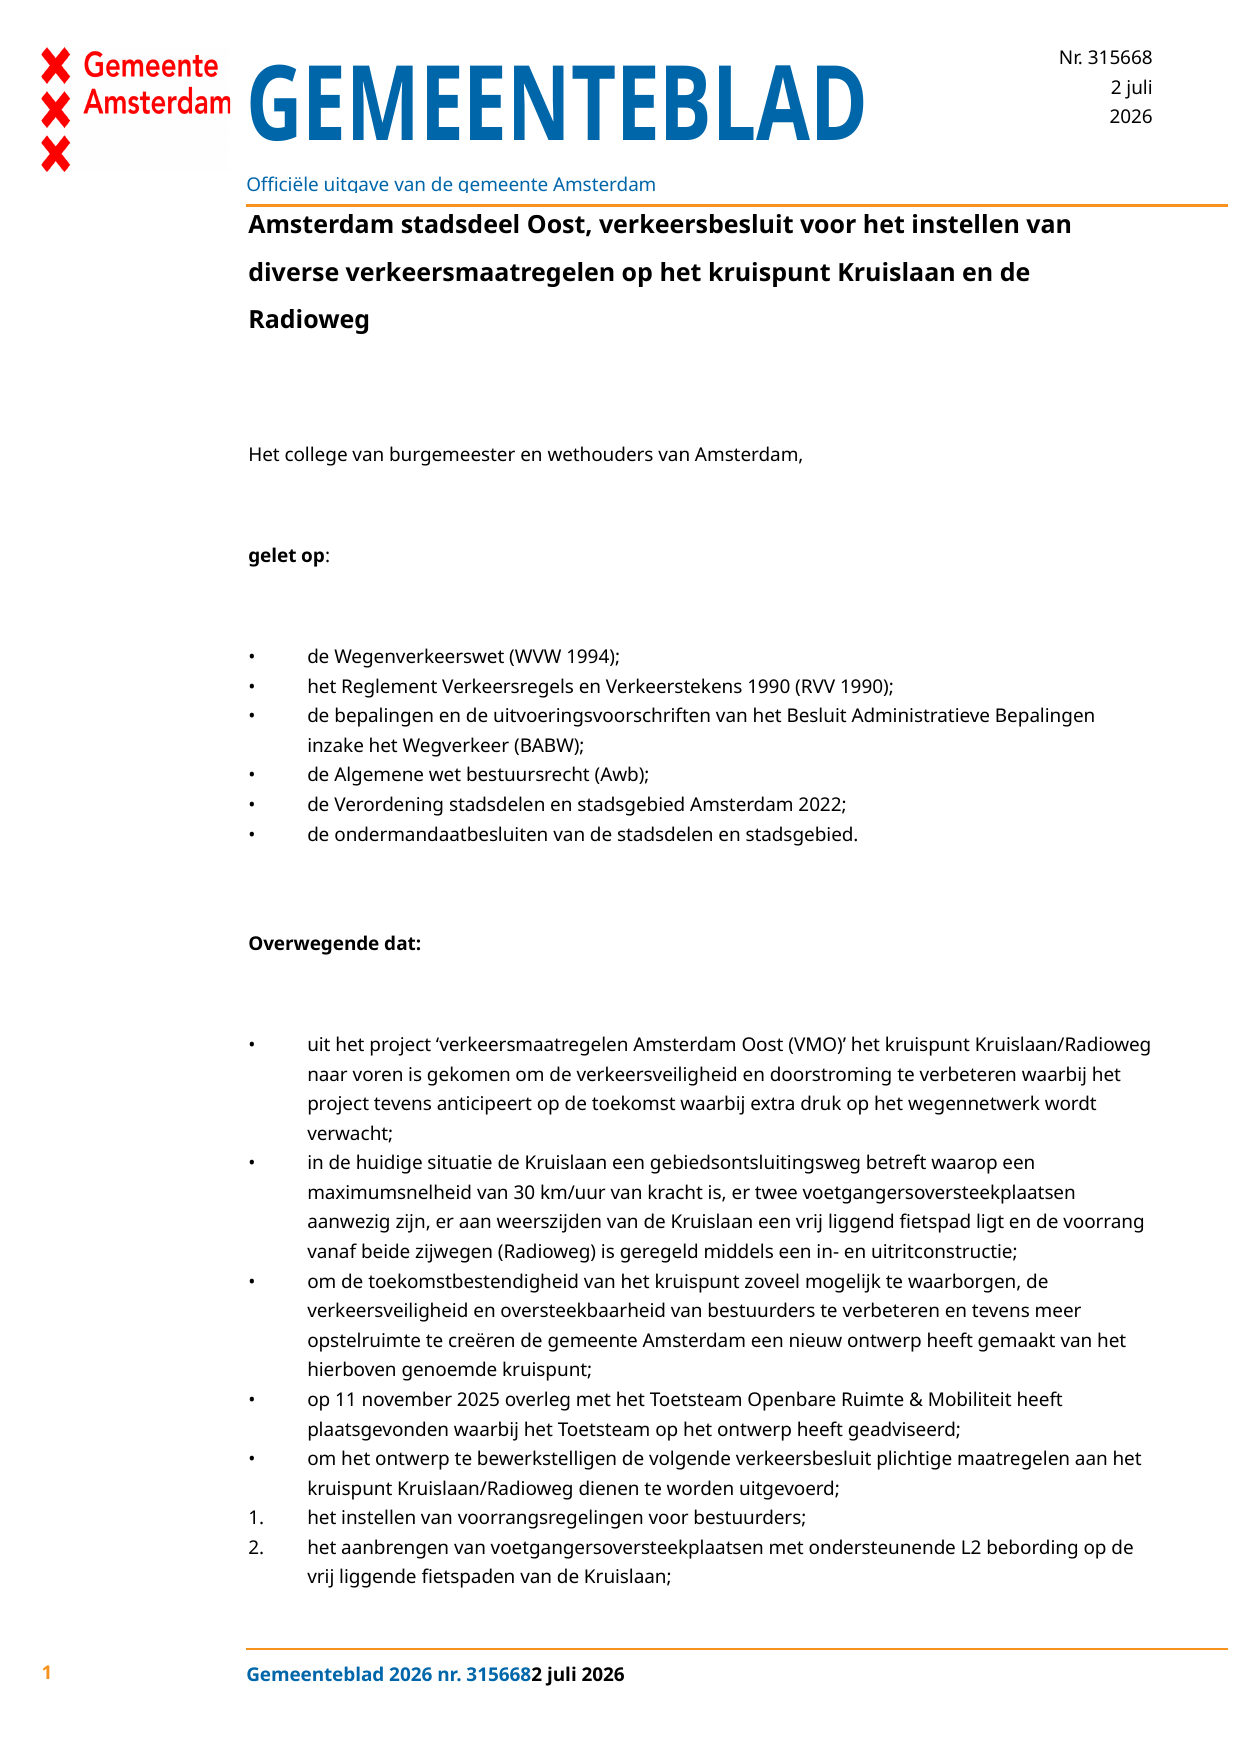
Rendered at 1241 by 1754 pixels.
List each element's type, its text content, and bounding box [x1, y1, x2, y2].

list uit het project ‘verkeersmaatregelen Amsterdam Oost (VMO)’ het kruispunt Kruislaan/Radioweg naar voren is gekomen om de verkeersveiligheid en doorstroming te verbeteren waarbij het project tevens anticipeert op de toekomst waarbij extra druk op het wegennetwerk wordt verwacht; [248, 1031, 1152, 1146]
list het aanbrengen van voetgangersoversteekplaatsen met ondersteunende L2 bebording op de vrij liggende fietspaden van de Kruislaan; [248, 1534, 1152, 1589]
list de Algemene wet bestuursrecht (Awb); [248, 762, 1152, 787]
text Het college van burgemeester en wethouders van Amsterdam, [248, 442, 1152, 467]
text Amsterdam stadsdeel Oost, verkeersbesluit voor het instellen van diverse verkeersmaatregelen op het kruispunt Kruislaan en de Radioweg [248, 207, 1152, 336]
list op 11 november 2025 overleg met het Toetsteam Openbare Ruimte & Mobiliteit heeft plaatsgevonden waarbij het Toetsteam op het ontwerp heeft geadviseerd; [248, 1386, 1152, 1442]
list het instellen van voorrangsregelingen voor bestuurders; [248, 1504, 1152, 1530]
list om de toekomstbestendigheid van het kruispunt zoveel mogelijk te waarborgen, de verkeersveiligheid en oversteekbaarheid van bestuurders te verbeteren en tevens meer opstelruimte te creëren de gemeente Amsterdam een nieuw ontwerp heeft gemaakt van het hierboven genoemde kruispunt; [248, 1268, 1152, 1382]
picture [41, 47, 231, 172]
list de Verordening stadsdelen en stadsgebied Amsterdam 2022; [248, 791, 1152, 817]
text gelet op: [248, 542, 1152, 568]
list de bepalingen en de uitvoeringsvoorschriften van het Besluit Administratieve Bepalingen inzake het Wegverkeer (BABW); [248, 702, 1152, 758]
list het Reglement Verkeersregels en Verkeerstekens 1990 (RVV 1990); [248, 673, 1152, 699]
list de Wegenverkeerswet (WVW 1994); [248, 643, 1152, 669]
text Overwegende dat: [248, 930, 1152, 956]
list in de huidige situatie de Kruislaan een gebiedsontsluitingsweg betreft waarop een maximumsnelheid van 30 km/uur van kracht is, er twee voetgangersoversteekplaatsen aanwezig zijn, er aan weerszijden van de Kruislaan een vrij liggend fietspad ligt en de voorrang vanaf beide zijwegen (Radioweg) is geregeld middels een in- en uitritconstructie; [248, 1149, 1152, 1264]
list om het ontwerp te bewerkstelligen de volgende verkeersbesluit plichtige maatregelen aan het kruispunt Kruislaan/Radioweg dienen te worden uitgevoerd; [248, 1445, 1152, 1501]
list de ondermandaatbesluiten van de stadsdelen en stadsgebied. [248, 821, 1152, 847]
